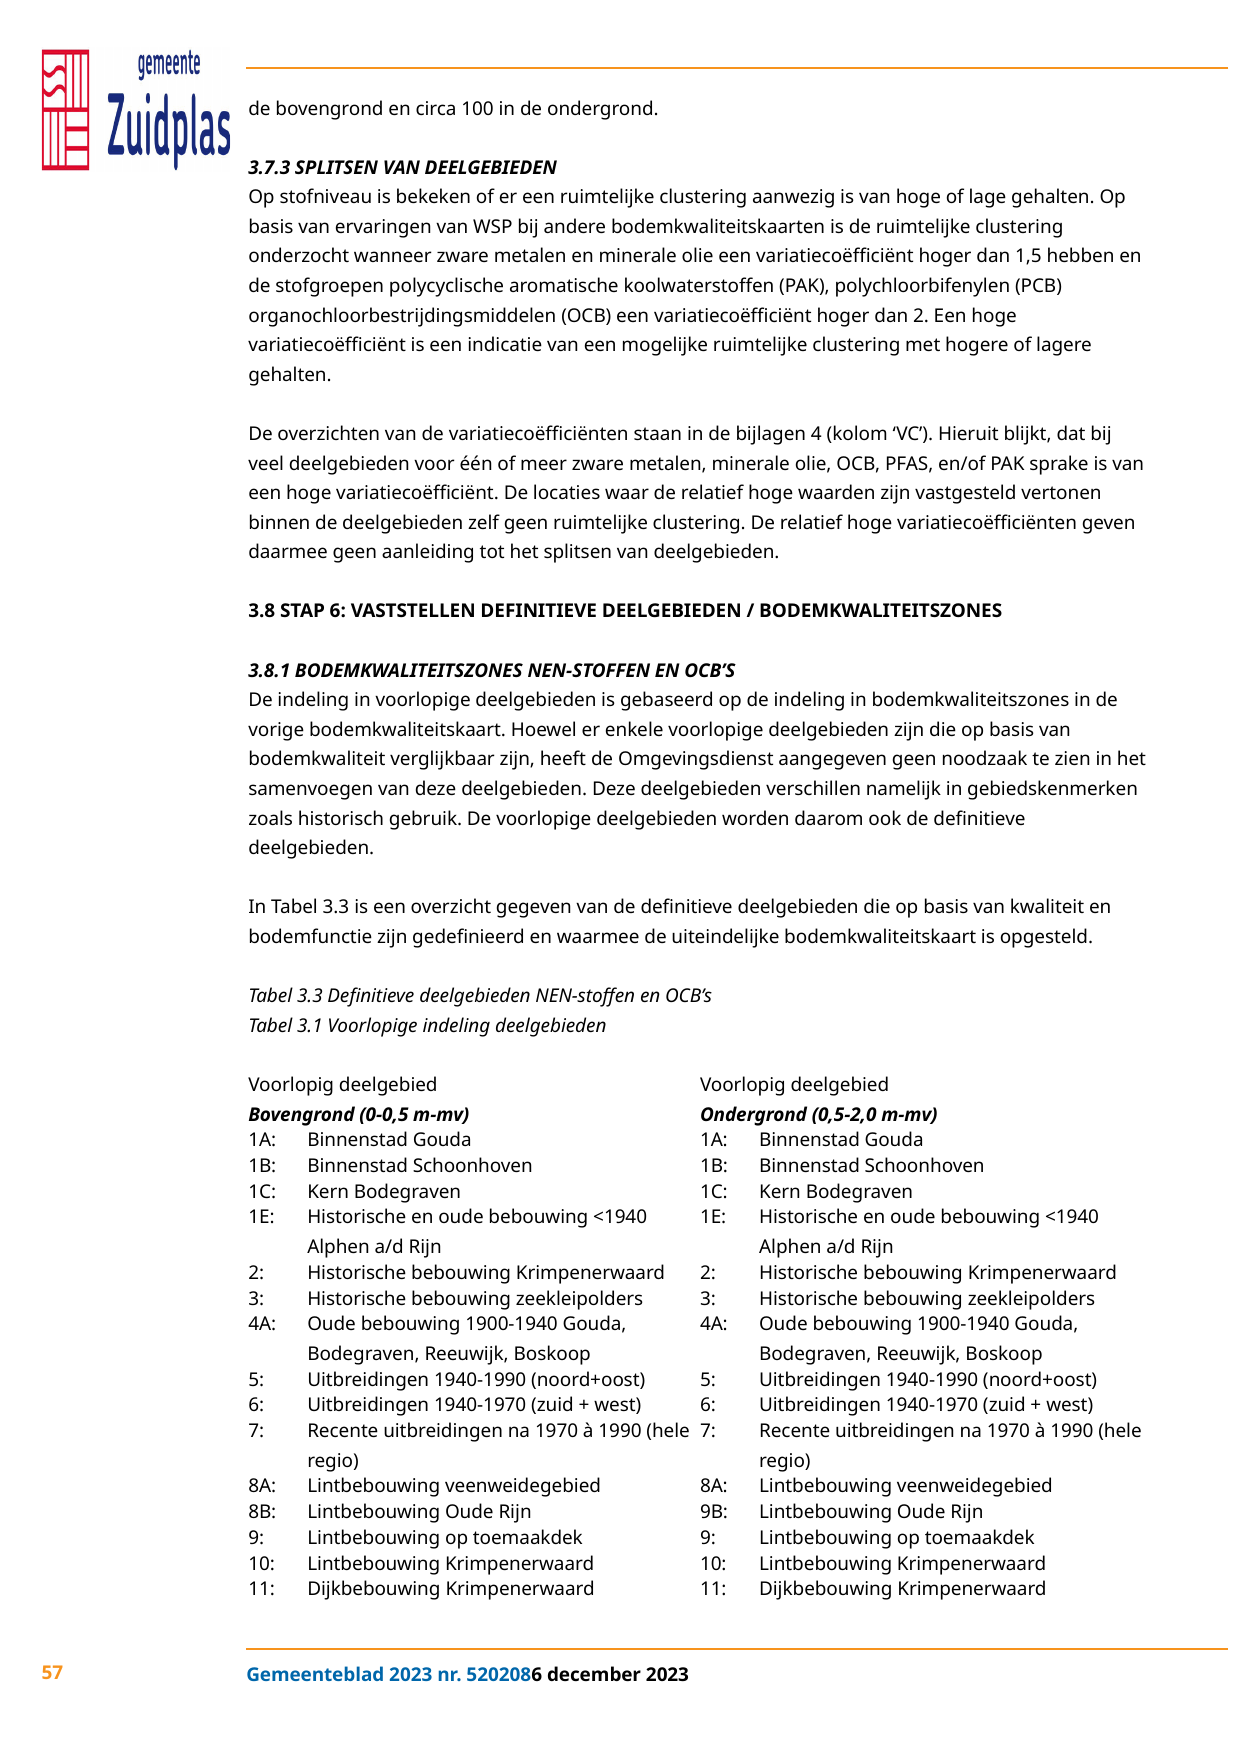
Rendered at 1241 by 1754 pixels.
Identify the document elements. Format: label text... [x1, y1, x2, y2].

table_cell Uitbreidingen 1940-1990 (noord+oost) [248, 1366, 700, 1391]
table_cell Historische bebouwing zeekleipolders [700, 1285, 1152, 1310]
table_cell Lintbebouwing veenweidegebied [700, 1473, 1152, 1498]
table_cell Historische bebouwing Krimpenerwaard [248, 1259, 700, 1285]
text 3.8 STAP 6: VASTSTELLEN DEFINITIEVE DEELGEBIEDEN / BODEMKWALITEITSZONES [248, 598, 1152, 623]
table_cell Oude bebouwing 1900-1940 Gouda, Bodegraven, Reeuwijk, Boskoop [700, 1310, 1152, 1366]
table_cell Recente uitbreidingen na 1970 à 1990 (hele regio) [248, 1417, 700, 1472]
table_cell Lintbebouwing veenweidegebied [248, 1473, 700, 1498]
table_cell Lintbebouwing Oude Rijn [248, 1498, 700, 1524]
table_header Voorlopig deelgebied Ondergrond (0,5-2,0 m-mv) [700, 1071, 1152, 1126]
text De indeling in voorlopige deelgebieden is gebaseerd op de indeling in bodemkwaliteitszones in de vorige bodemkwaliteitskaart. Hoewel er enkele voorlopige deelgebieden zijn die op basis van bodemkwaliteit verglijkbaar zijn, heeft de Omgevingsdienst aangegeven geen noodzaak te zien in het samenvoegen van deze deelgebieden. Deze deelgebieden verschillen namelijk in gebiedskenmerken zoals historisch gebruik. De voorlopige deelgebieden worden daarom ook de definitieve deelgebieden. [248, 686, 1152, 860]
text Op stofniveau is bekeken of er een ruimtelijke clustering aanwezig is van hoge of lage gehalten. Op basis van ervaringen van WSP bij andere bodemkwaliteitskaarten is de ruimtelijke clustering onderzocht wanneer zware metalen en minerale olie een variatiecoëfficiënt hoger dan 1,5 hebben en de stofgroepen polycyclische aromatische koolwaterstoffen (PAK), polychloorbifenylen (PCB) organochloorbestrijdingsmiddelen (OCB) een variatiecoëfficiënt hoger dan 2. Een hoge variatiecoëfficiënt is een indicatie van een mogelijke ruimtelijke clustering met hogere of lagere gehalten. [248, 183, 1152, 387]
table_cell Historische bebouwing Krimpenerwaard [700, 1259, 1152, 1285]
table_cell Dijkbebouwing Krimpenerwaard [248, 1575, 700, 1601]
table_cell Uitbreidingen 1940-1990 (noord+oost) [700, 1366, 1152, 1391]
table_cell Lintbebouwing op toemaakdek [248, 1524, 700, 1550]
picture [41, 47, 231, 172]
table_cell Lintbebouwing Krimpenerwaard [700, 1550, 1152, 1575]
table_cell Binnenstad Gouda [700, 1126, 1152, 1152]
table_header Voorlopig deelgebied Bovengrond (0-0,5 m-mv) [248, 1071, 700, 1126]
text Tabel 3.3 Definitieve deelgebieden NEN-stoffen en OCB’s [248, 982, 1152, 1008]
table_cell Dijkbebouwing Krimpenerwaard [700, 1575, 1152, 1601]
text 3.7.3 SPLITSEN VAN DEELGEBIEDEN [248, 154, 1152, 180]
text In Tabel 3.3 is een overzicht gegeven van de definitieve deelgebieden die op basis van kwaliteit en bodemfunctie zijn gedefinieerd en waarmee de uiteindelijke bodemkwaliteitskaart is opgesteld. [248, 893, 1152, 949]
table_cell Uitbreidingen 1940-1970 (zuid + west) [700, 1391, 1152, 1417]
table_cell Kern Bodegraven [248, 1178, 700, 1204]
table_cell Oude bebouwing 1900-1940 Gouda, Bodegraven, Reeuwijk, Boskoop [248, 1310, 700, 1366]
table_cell Uitbreidingen 1940-1970 (zuid + west) [248, 1391, 700, 1417]
table_cell Kern Bodegraven [700, 1178, 1152, 1204]
table_cell Lintbebouwing op toemaakdek [700, 1524, 1152, 1550]
table_cell Binnenstad Schoonhoven [248, 1152, 700, 1178]
table_cell Historische en oude bebouwing <1940 Alphen a/d Rijn [700, 1204, 1152, 1259]
table_cell Binnenstad Schoonhoven [700, 1152, 1152, 1178]
text De overzichten van de variatiecoëfficiënten staan in de bijlagen 4 (kolom ‘VC’). Hieruit blijkt, dat bij veel deelgebieden voor één of meer zware metalen, minerale olie, OCB, PFAS, en/of PAK sprake is van een hoge variatiecoëfficiënt. De locaties waar de relatief hoge waarden zijn vastgesteld vertonen binnen de deelgebieden zelf geen ruimtelijke clustering. De relatief hoge variatiecoëfficiënten geven daarmee geen aanleiding tot het splitsen van deelgebieden. [248, 420, 1152, 564]
table_cell Lintbebouwing Oude Rijn [700, 1498, 1152, 1524]
text de bovengrond en circa 100 in de ondergrond. [248, 95, 1152, 121]
text 3.8.1 BODEMKWALITEITSZONES NEN-STOFFEN EN OCB’S [248, 657, 1152, 683]
table_cell Lintbebouwing Krimpenerwaard [248, 1550, 700, 1575]
text Tabel 3.1 Voorlopige indeling deelgebieden [248, 1012, 1152, 1038]
table_cell Recente uitbreidingen na 1970 à 1990 (hele regio) [700, 1417, 1152, 1472]
table_cell Historische bebouwing zeekleipolders [248, 1285, 700, 1310]
table_cell Binnenstad Gouda [248, 1126, 700, 1152]
table_cell Historische en oude bebouwing <1940 Alphen a/d Rijn [248, 1204, 700, 1259]
